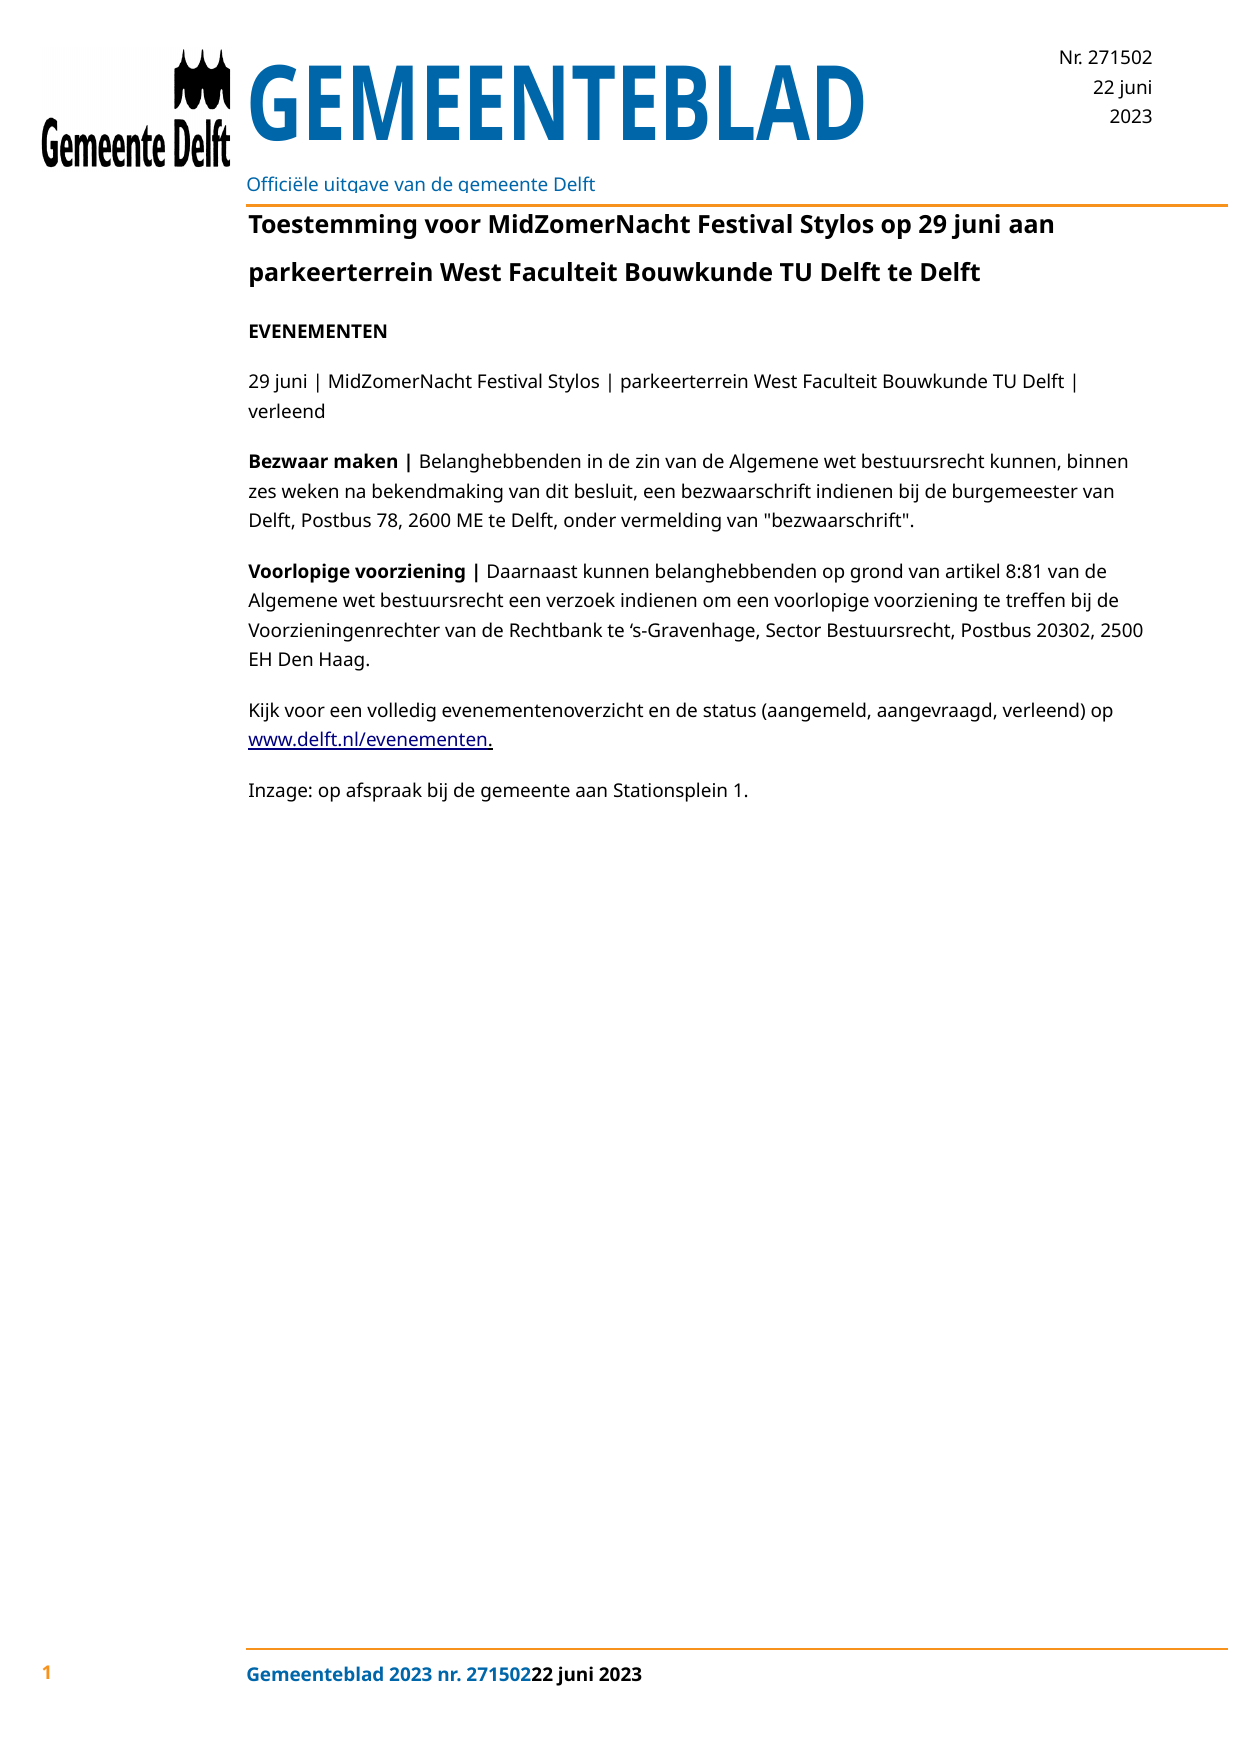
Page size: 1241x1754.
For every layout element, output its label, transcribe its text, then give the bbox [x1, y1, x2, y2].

text 29 juni | MidZomerNacht Festival Stylos | parkeerterrein West Faculteit Bouwkunde TU Delft | verleend [248, 368, 1152, 424]
text Inzage: op afspraak bij de gemeente aan Stationsplein 1. [248, 777, 1152, 803]
text EVENEMENTEN [248, 318, 1152, 344]
picture [41, 47, 231, 172]
text Voorlopige voorziening | Daarnaast kunnen belanghebbenden op grond van artikel 8:81 van de Algemene wet bestuursrecht een verzoek indienen om een voorlopige voorziening te treffen bij de Voorzieningenrechter van de Rechtbank te ‘s-Gravenhage, Sector Bestuursrecht, Postbus 20302, 2500 EH Den Haag. [248, 558, 1152, 672]
text Bezwaar maken | Belanghebbenden in de zin van de Algemene wet bestuursrecht kunnen, binnen zes weken na bekendmaking van dit besluit, een bezwaarschrift indienen bij de burgemeester van Delft, Postbus 78, 2600 ME te Delft, onder vermelding van "bezwaarschrift". [248, 448, 1152, 533]
text Toestemming voor MidZomerNacht Festival Stylos op 29 juni aan parkeerterrein West Faculteit Bouwkunde TU Delft te Delft [248, 207, 1152, 288]
text Kijk voor een volledig evenementenoverzicht en de status (aangemeld, aangevraagd, verleend) op www.delft.nl/evenementen. [248, 697, 1152, 752]
